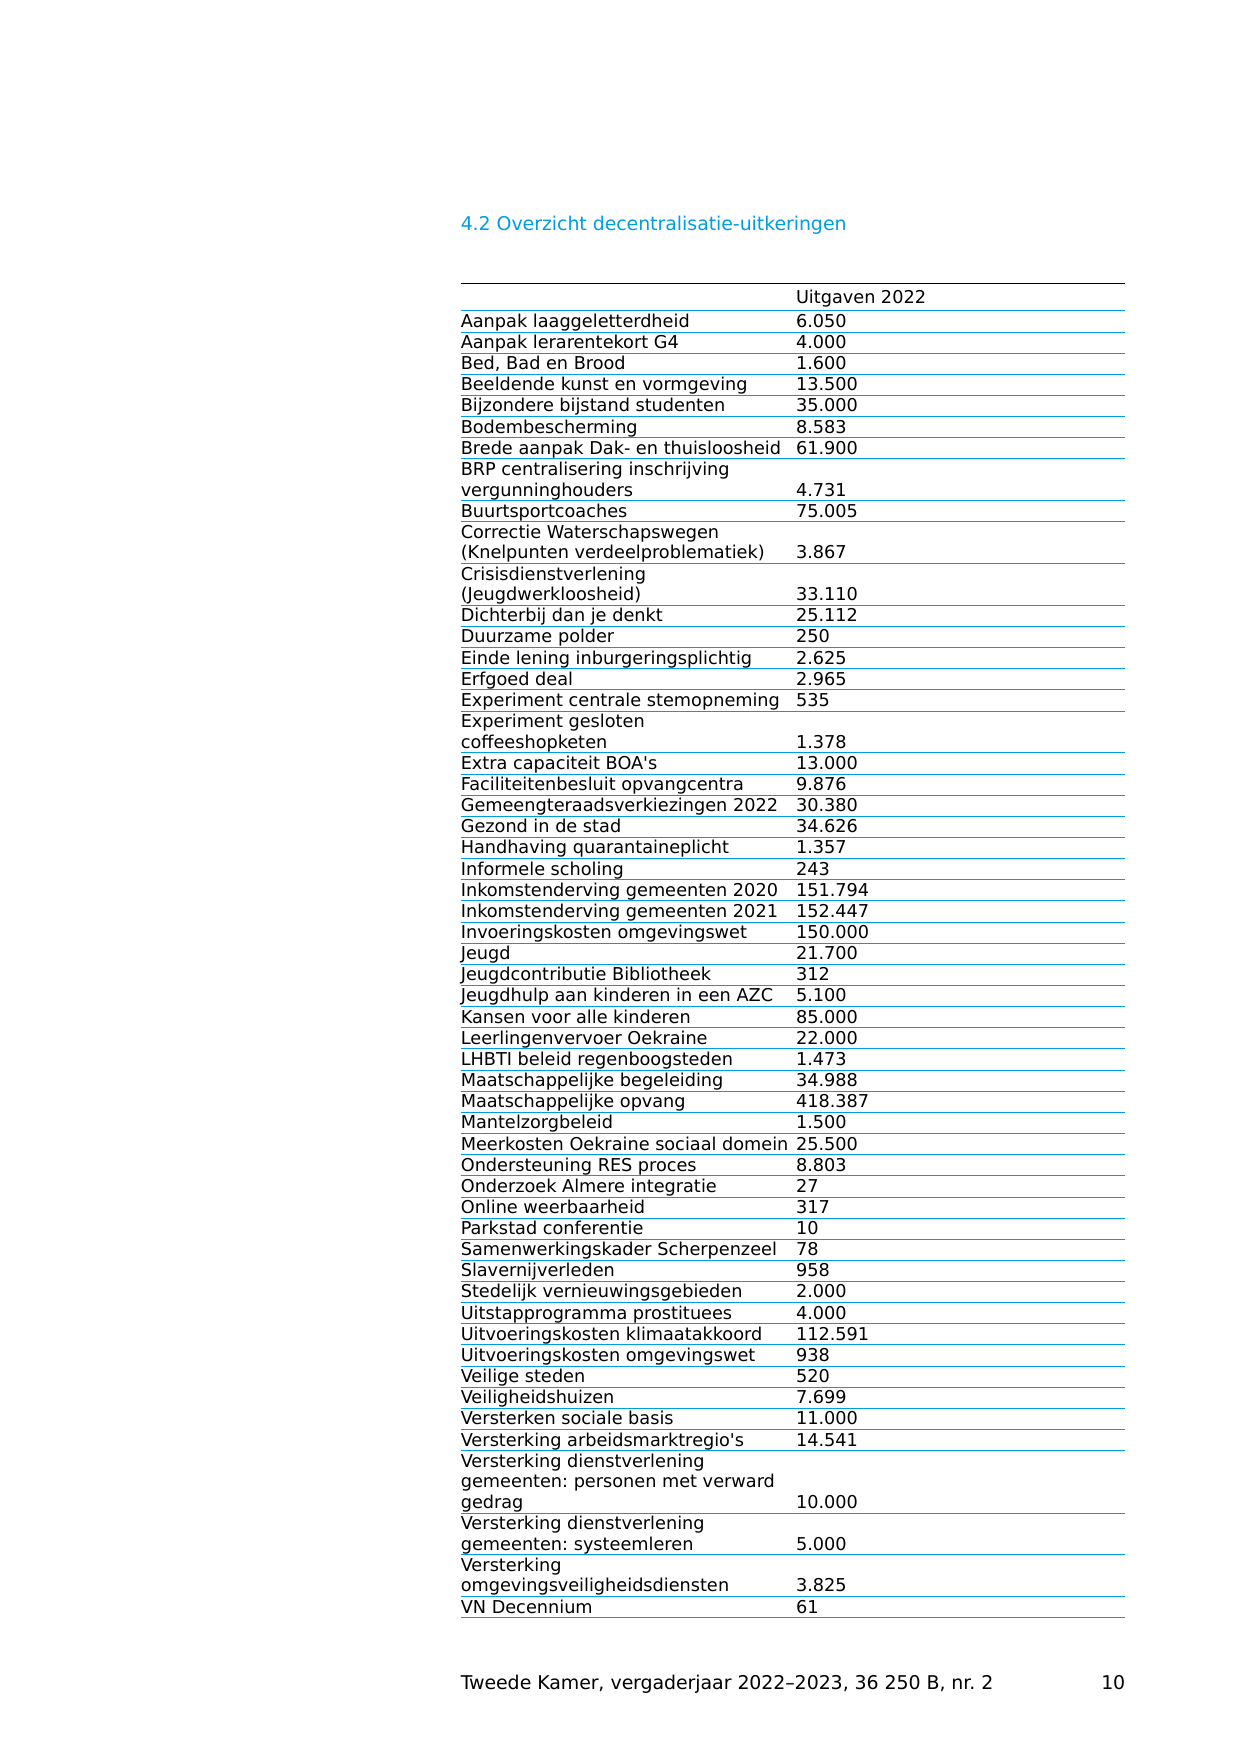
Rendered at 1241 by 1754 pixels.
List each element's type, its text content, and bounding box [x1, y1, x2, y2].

table_cell Einde lening inburgeringsplichtig [461, 648, 793, 668]
table_cell Brede aanpak Dak- en thuisloosheid [461, 438, 793, 458]
table_cell 1.357 [793, 838, 1125, 858]
table_cell Uitvoeringskosten klimaatakkoord [461, 1324, 793, 1344]
table_header Tabel 5 Overzicht decentralisatie-uitkeringen (Bedragen x € 1.000) [461, 258, 1125, 283]
table_cell 34.626 [793, 817, 1125, 837]
table_cell Experiment centrale stemopneming [461, 690, 793, 711]
table_cell Invoeringskosten omgevingswet [461, 923, 793, 943]
table_cell 13.000 [793, 753, 1125, 773]
table_cell Beeldende kunst en vormgeving [461, 375, 793, 395]
table_cell 61.900 [793, 438, 1125, 458]
table_cell Onderzoek Almere integratie [461, 1176, 793, 1196]
table_cell 8.803 [793, 1155, 1125, 1175]
table_cell Aanpak lerarentekort G4 [461, 333, 793, 353]
table_cell 9.876 [793, 775, 1125, 794]
table_cell 8.583 [793, 417, 1125, 437]
table_cell 4.731 [793, 459, 1125, 500]
table_cell Crisisdienstverlening (Jeugdwerkloosheid) [461, 564, 793, 605]
table_cell Meerkosten Oekraine sociaal domein [461, 1134, 793, 1154]
table_cell 21.700 [793, 944, 1125, 964]
table_cell BRP centralisering inschrijving vergunninghouders [461, 459, 793, 500]
table_cell Jeugdcontributie Bibliotheek [461, 965, 793, 985]
table_cell 3.867 [793, 522, 1125, 563]
table_cell 1.500 [793, 1113, 1125, 1133]
table_cell Ondersteuning RES proces [461, 1155, 793, 1175]
table_cell Informele scholing [461, 859, 793, 879]
table_cell 535 [793, 690, 1125, 711]
table_cell 2.000 [793, 1282, 1125, 1302]
table_cell Veilige steden [461, 1367, 793, 1387]
table_cell Maatschappelijke opvang [461, 1092, 793, 1112]
table_cell 78 [793, 1240, 1125, 1260]
table_cell 22.000 [793, 1028, 1125, 1048]
table_cell [461, 284, 793, 310]
table_cell Bodembescherming [461, 417, 793, 437]
table_cell Versterking arbeidsmarktregio's [461, 1430, 793, 1450]
table_cell 30.380 [793, 796, 1125, 816]
table_cell Handhaving quarantaineplicht [461, 838, 793, 858]
table_cell Leerlingenvervoer Oekraine [461, 1028, 793, 1048]
table_cell Versterken sociale basis [461, 1409, 793, 1429]
table_cell 1.378 [793, 712, 1125, 752]
table_cell 250 [793, 627, 1125, 647]
table_cell 13.500 [793, 375, 1125, 395]
table_cell Parkstad conferentie [461, 1219, 793, 1239]
table_cell Uitvoeringskosten omgevingswet [461, 1345, 793, 1366]
table_cell Aanpak laaggeletterdheid [461, 311, 793, 331]
table_cell Buurtsportcoaches [461, 501, 793, 521]
table_cell Bed, Bad en Brood [461, 354, 793, 374]
table_cell Erfgoed deal [461, 669, 793, 689]
table_cell Jeugd [461, 944, 793, 964]
table_cell 1.600 [793, 354, 1125, 374]
table_cell Kansen voor alle kinderen [461, 1007, 793, 1027]
table_cell Uitstapprogramma prostituees [461, 1303, 793, 1323]
table_cell Veiligheidshuizen [461, 1388, 793, 1408]
table_cell 3.825 [793, 1555, 1125, 1596]
table_cell 7.699 [793, 1388, 1125, 1408]
table_cell 25.112 [793, 606, 1125, 626]
table_cell 75.005 [793, 501, 1125, 521]
table_cell Versterking omgevingsveiligheidsdiensten [461, 1555, 793, 1596]
table_cell Samenwerkingskader Scherpenzeel [461, 1240, 793, 1260]
table_cell Duurzame polder [461, 627, 793, 647]
table_cell 10.000 [793, 1451, 1125, 1512]
table_cell Maatschappelijke begeleiding [461, 1071, 793, 1091]
table_cell Versterking dienstverlening gemeenten: systeemleren [461, 1514, 793, 1554]
table_cell 14.541 [793, 1430, 1125, 1450]
table_cell 151.794 [793, 880, 1125, 900]
table_cell 34.988 [793, 1071, 1125, 1091]
table_cell Correctie Waterschapswegen (Knelpunten verdeelproblematiek) [461, 522, 793, 563]
table_cell Faciliteitenbesluit opvangcentra [461, 775, 793, 794]
table_cell 938 [793, 1345, 1125, 1366]
table_cell Bijzondere bijstand studenten [461, 396, 793, 416]
table_cell 1.473 [793, 1049, 1125, 1069]
table_cell 317 [793, 1198, 1125, 1217]
table_cell 33.110 [793, 564, 1125, 605]
table_cell 2.965 [793, 669, 1125, 689]
table_cell 11.000 [793, 1409, 1125, 1429]
table_cell 5.000 [793, 1514, 1125, 1554]
table_cell LHBTI beleid regenboogsteden [461, 1049, 793, 1069]
table_cell Mantelzorgbeleid [461, 1113, 793, 1133]
table_cell Gemeengteraadsverkiezingen 2022 [461, 796, 793, 816]
table_cell Dichterbij dan je denkt [461, 606, 793, 626]
table_cell Inkomstenderving gemeenten 2021 [461, 901, 793, 921]
table_cell 4.000 [793, 333, 1125, 353]
table_cell Jeugdhulp aan kinderen in een AZC [461, 986, 793, 1006]
table_cell 112.591 [793, 1324, 1125, 1344]
table_cell VN Decennium [461, 1597, 793, 1617]
table_cell 2.625 [793, 648, 1125, 668]
table_cell Extra capaciteit BOA's [461, 753, 793, 773]
title 4.2 Overzicht decentralisatie-uitkeringen [461, 213, 1125, 235]
table_cell Versterking dienstverlening gemeenten: personen met verward gedrag [461, 1451, 793, 1512]
table_cell 312 [793, 965, 1125, 985]
table_cell Experiment gesloten coffeeshopketen [461, 712, 793, 752]
table_cell 243 [793, 859, 1125, 879]
table_cell Uitgaven 2022 [793, 284, 1125, 310]
table_cell 958 [793, 1261, 1125, 1281]
table_cell 418.387 [793, 1092, 1125, 1112]
table_cell Gezond in de stad [461, 817, 793, 837]
table_cell 35.000 [793, 396, 1125, 416]
table_cell 6.050 [793, 311, 1125, 331]
table_cell 5.100 [793, 986, 1125, 1006]
table_cell Online weerbaarheid [461, 1198, 793, 1217]
table_cell 10 [793, 1219, 1125, 1239]
table_cell Inkomstenderving gemeenten 2020 [461, 880, 793, 900]
table_cell 27 [793, 1176, 1125, 1196]
table_cell 150.000 [793, 923, 1125, 943]
table_cell 61 [793, 1597, 1125, 1617]
table_cell 25.500 [793, 1134, 1125, 1154]
table_cell 85.000 [793, 1007, 1125, 1027]
table_cell 520 [793, 1367, 1125, 1387]
table_cell Stedelijk vernieuwingsgebieden [461, 1282, 793, 1302]
table_cell 152.447 [793, 901, 1125, 921]
table_cell 4.000 [793, 1303, 1125, 1323]
table_cell Slavernijverleden [461, 1261, 793, 1281]
